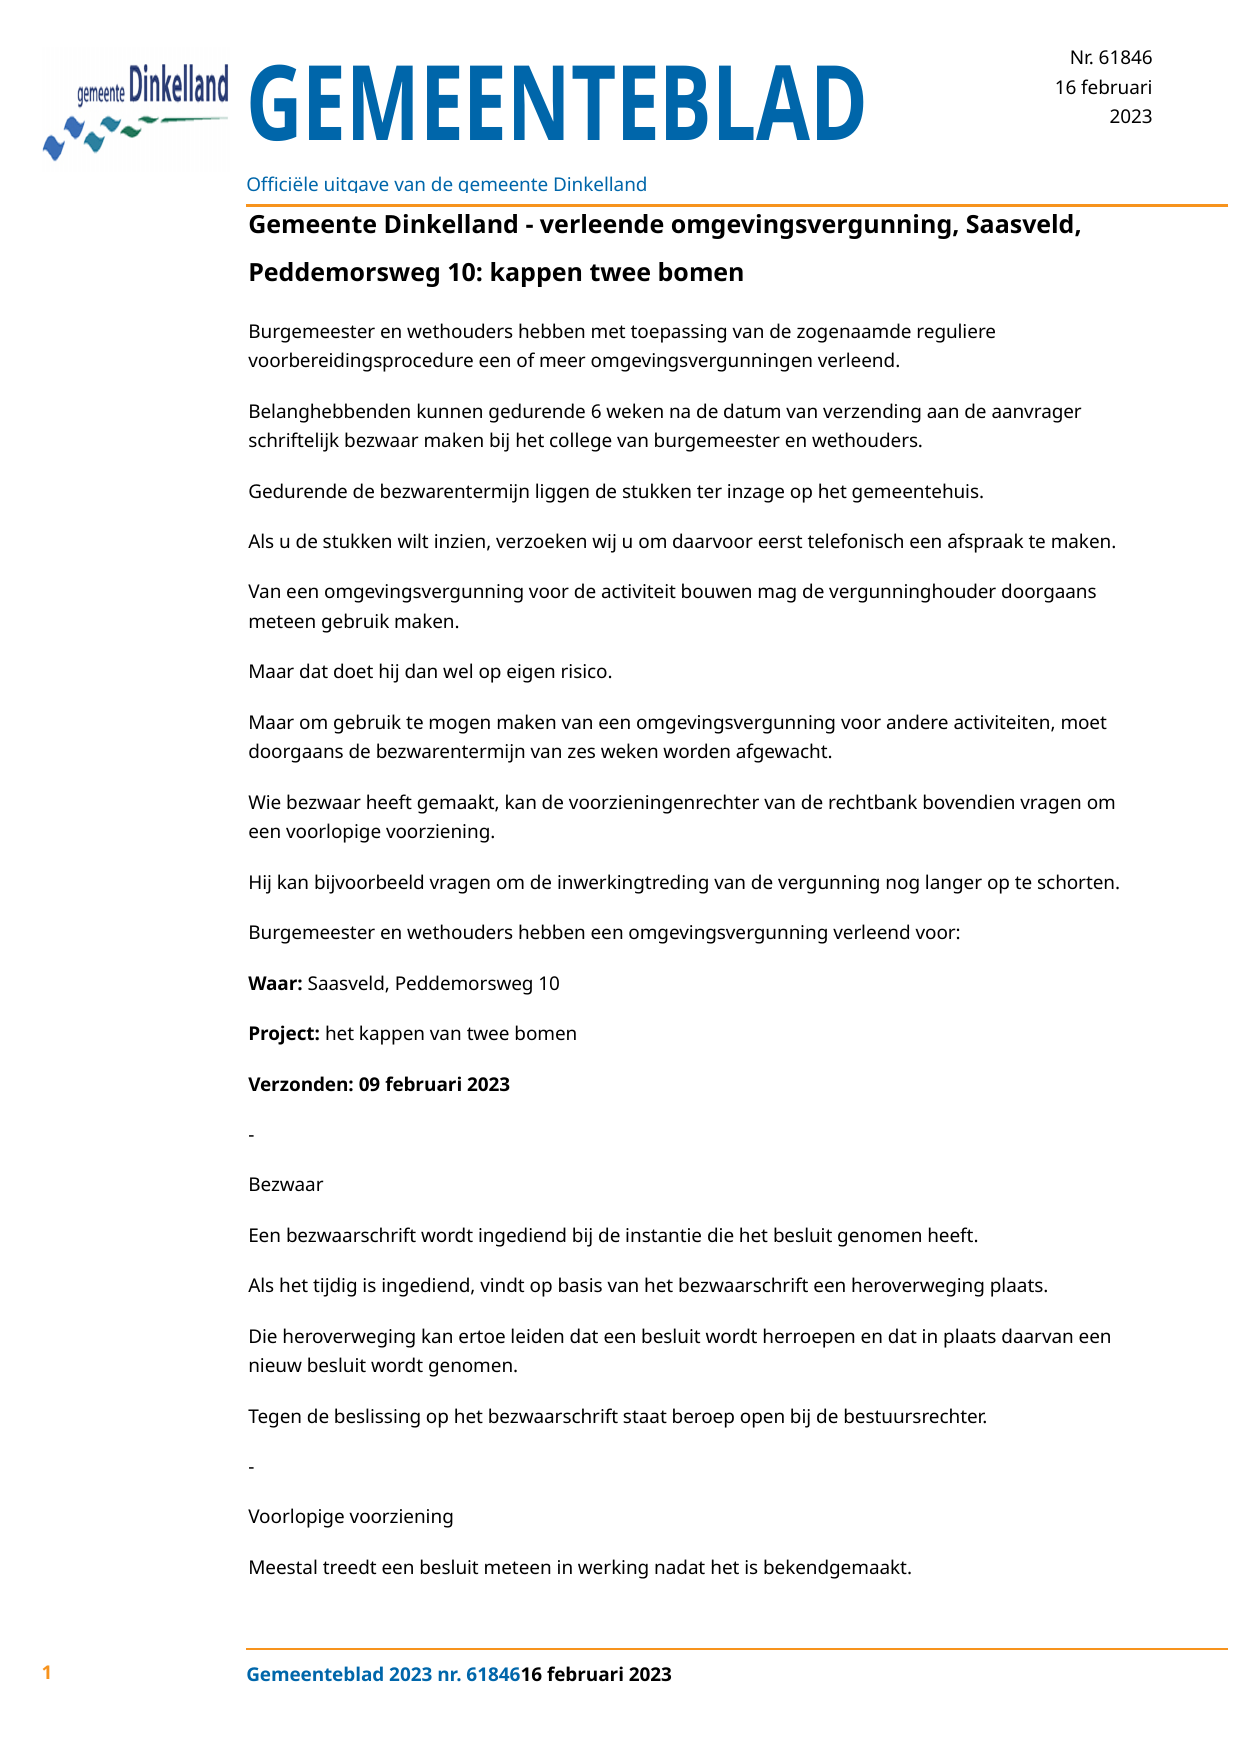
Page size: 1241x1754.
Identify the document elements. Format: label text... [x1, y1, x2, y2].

text Burgemeester en wethouders hebben een omgevingsvergunning verleend voor: [248, 919, 1152, 945]
text Gedurende de bezwarentermijn liggen de stukken ter inzage op het gemeentehuis. [248, 478, 1152, 504]
text Maar dat doet hij dan wel op eigen risico. [248, 659, 1152, 684]
text Belanghebbenden kunnen gedurende 6 weken na de datum van verzending aan de aanvrager schriftelijk bezwaar maken bij het college van burgemeester en wethouders. [248, 398, 1152, 453]
text Project: het kappen van twee bomen [248, 1020, 1152, 1046]
text Een bezwaarschrift wordt ingediend bij de instantie die het besluit genomen heeft. [248, 1222, 1152, 1248]
text - [248, 1453, 1152, 1479]
text Meestal treedt een besluit meteen in werking nadat het is bekendgemaakt. [248, 1554, 1152, 1580]
text Maar om gebruik te mogen maken van een omgevingsvergunning voor andere activiteiten, moet doorgaans de bezwarentermijn van zes weken worden afgewacht. [248, 709, 1152, 764]
text Bezwaar [248, 1172, 1152, 1197]
text Waar: Saasveld, Peddemorsweg 10 [248, 970, 1152, 996]
text Burgemeester en wethouders hebben met toepassing van de zogenaamde reguliere voorbereidingsprocedure een of meer omgevingsvergunningen verleend. [248, 318, 1152, 373]
picture [41, 47, 231, 172]
text Die heroverweging kan ertoe leiden dat een besluit wordt herroepen en dat in plaats daarvan een nieuw besluit wordt genomen. [248, 1323, 1152, 1378]
text Als het tijdig is ingediend, vindt op basis van het bezwaarschrift een heroverweging plaats. [248, 1272, 1152, 1298]
text Tegen de beslissing op het bezwaarschrift staat beroep open bij de bestuursrechter. [248, 1403, 1152, 1429]
text Verzonden: 09 februari 2023 [248, 1071, 1152, 1097]
text - [248, 1121, 1152, 1147]
text Van een omgevingsvergunning voor de activiteit bouwen mag de vergunninghouder doorgaans meteen gebruik maken. [248, 579, 1152, 634]
text Wie bezwaar heeft gemaakt, kan de voorzieningenrechter van de rechtbank bovendien vragen om een voorlopige voorziening. [248, 789, 1152, 844]
text Als u de stukken wilt inzien, verzoeken wij u om daarvoor eerst telefonisch een afspraak te maken. [248, 528, 1152, 554]
text Gemeente Dinkelland - verleende omgevingsvergunning, Saasveld, Peddemorsweg 10: kappen twee bomen [248, 207, 1152, 288]
text Hij kan bijvoorbeeld vragen om de inwerkingtreding van de vergunning nog langer op te schorten. [248, 869, 1152, 895]
text Voorlopige voorziening [248, 1504, 1152, 1529]
